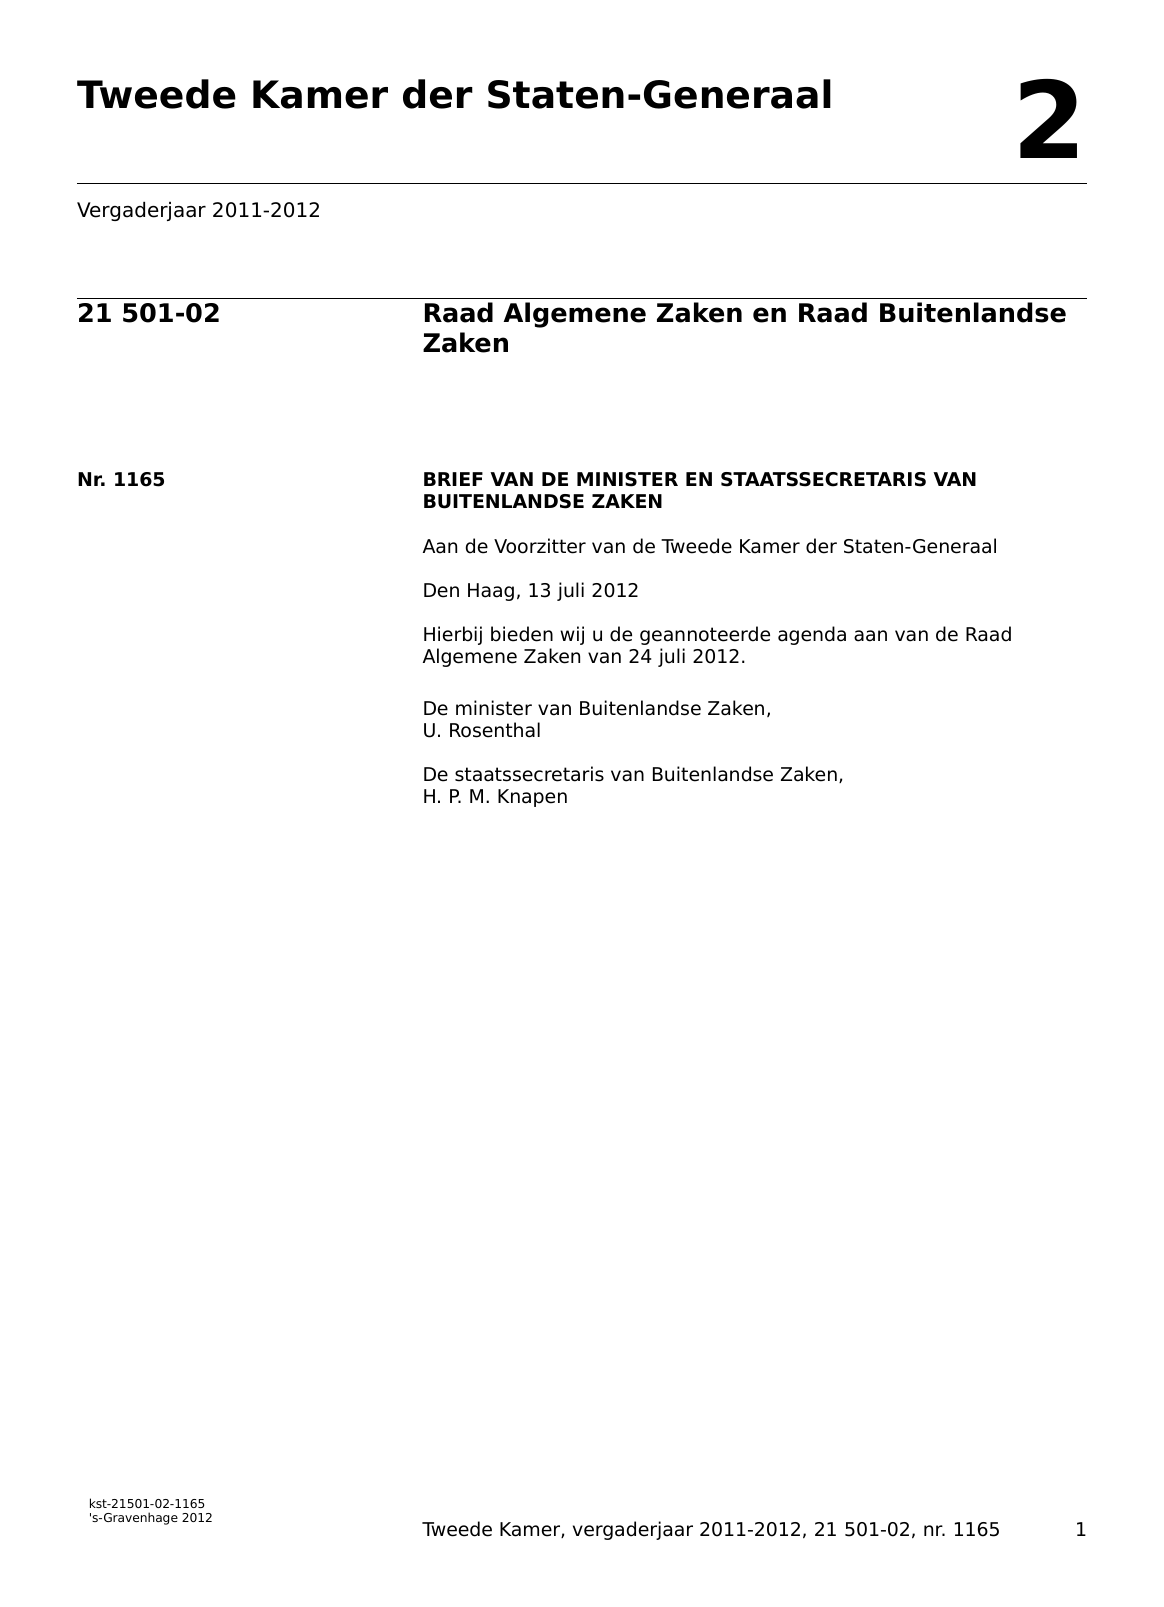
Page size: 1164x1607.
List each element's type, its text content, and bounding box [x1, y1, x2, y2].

text De staatssecretaris van Buitenlandse Zaken, H. P. M. Knapen [422, 764, 1087, 808]
subtitle 21 501-02 Raad Algemene Zaken en Raad Buitenlandse Zaken [77, 299, 1087, 358]
text Hierbij bieden wij u de geannoteerde agenda aan van de Raad Algemene Zaken van 24 juli 2012. [422, 624, 1087, 668]
table_header 2 [886, 59, 1087, 183]
text Aan de Voorzitter van de Tweede Kamer der Staten-Generaal [422, 536, 1087, 557]
text Den Haag, 13 juli 2012 [422, 580, 1087, 602]
text 's-Gravenhage 2012 [88, 1511, 323, 1525]
table_header Tweede Kamer der Staten-Generaal [77, 59, 886, 183]
text De minister van Buitenlandse Zaken, U. Rosenthal [422, 698, 1087, 742]
subtitle Nr. 1165 BRIEF VAN DE MINISTER EN STAATSSECRETARIS VAN BUITENLANDSE ZAKEN [77, 469, 1087, 513]
table_cell Vergaderjaar 2011-2012 [77, 184, 1087, 298]
text kst-21501-02-1165 [88, 1497, 323, 1511]
